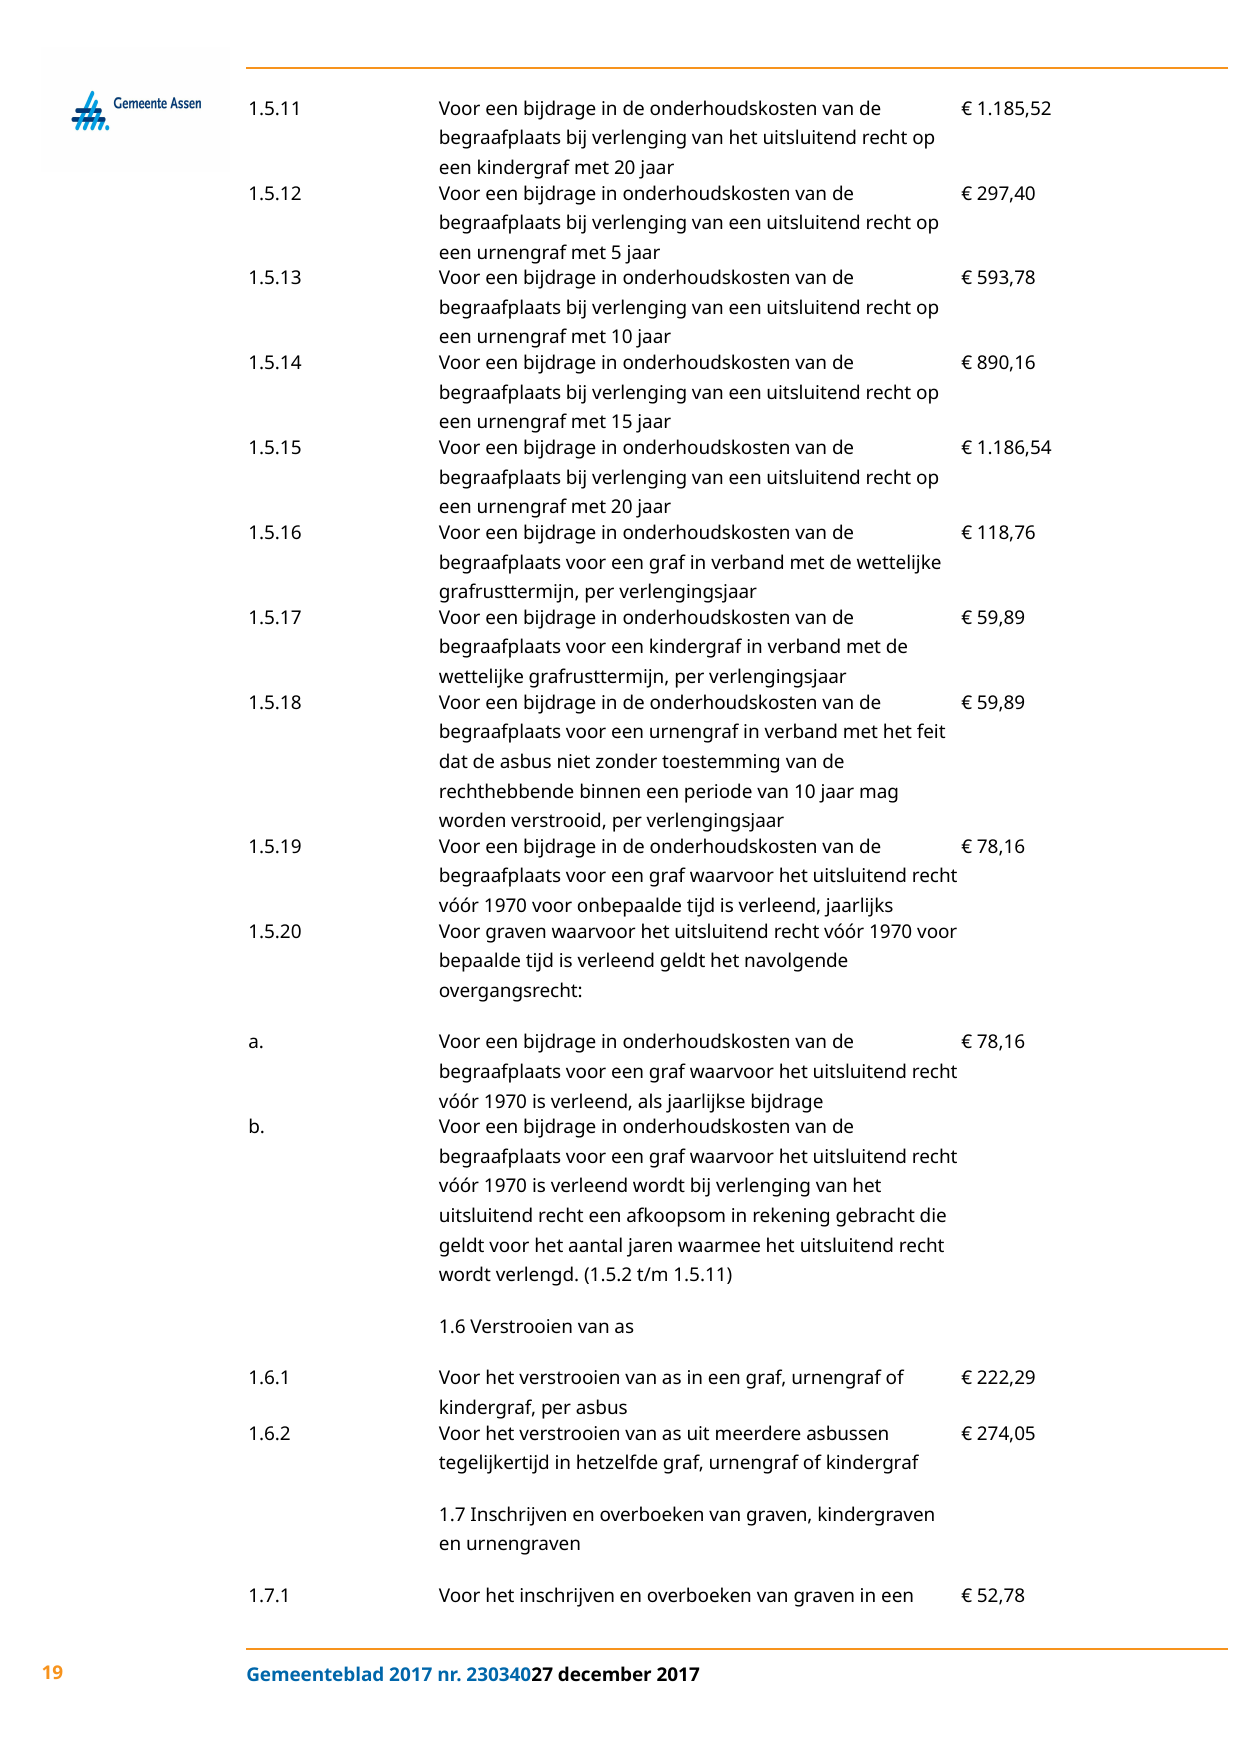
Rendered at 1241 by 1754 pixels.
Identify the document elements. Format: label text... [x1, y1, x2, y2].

table_cell [439, 1475, 961, 1501]
table_cell € 297,40 [961, 180, 1152, 264]
table_cell a. [248, 1029, 439, 1113]
table_cell [248, 1339, 439, 1364]
table_cell 1.6.2 [248, 1420, 439, 1475]
table_cell 1.5.18 [248, 689, 439, 833]
table_cell Voor een bijdrage in onderhoudskosten van de begraafplaats voor een graf waarvoor het uitsluitend recht vóór 1970 is verleend wordt bij verlenging van het uitsluitend recht een afkoopsom in rekening gebracht die geldt voor het aantal jaren waarmee het uitsluitend recht wordt verlengd. (1.5.2 t/m 1.5.11) [439, 1114, 961, 1287]
table_cell 1.5.12 [248, 180, 439, 264]
table_cell € 222,29 [961, 1364, 1152, 1420]
table_cell [439, 1339, 961, 1364]
table_cell Voor een bijdrage in onderhoudskosten van de begraafplaats bij verlenging van een uitsluitend recht op een urnengraf met 10 jaar [439, 265, 961, 349]
table_cell [961, 1339, 1152, 1364]
table_cell [248, 1003, 439, 1029]
table_cell Voor het inschrijven en overboeken van graven in een [439, 1582, 961, 1607]
table_cell 1.7.1 [248, 1582, 439, 1607]
table_cell Voor een bijdrage in onderhoudskosten van de begraafplaats bij verlenging van een uitsluitend recht op een urnengraf met 5 jaar [439, 180, 961, 264]
table_cell b. [248, 1114, 439, 1287]
table_cell 1.5.14 [248, 350, 439, 434]
table_cell [248, 1313, 439, 1339]
table_cell [248, 1287, 439, 1313]
table_cell 1.5.15 [248, 434, 439, 519]
table_cell [961, 1114, 1152, 1287]
table_cell [961, 1003, 1152, 1029]
picture [41, 47, 231, 172]
table_cell Voor een bijdrage in onderhoudskosten van de begraafplaats voor een kindergraf in verband met de wettelijke grafrusttermijn, per verlengingsjaar [439, 604, 961, 689]
table_cell € 78,16 [961, 1029, 1152, 1113]
table_cell [961, 918, 1152, 1003]
table_cell 1.5.11 [248, 95, 439, 180]
table_cell Voor een bijdrage in onderhoudskosten van de begraafplaats bij verlenging van een uitsluitend recht op een urnengraf met 20 jaar [439, 434, 961, 519]
table_cell € 1.185,52 [961, 95, 1152, 180]
table_cell Voor het verstrooien van as in een graf, urnengraf of kindergraf, per asbus [439, 1364, 961, 1420]
table_cell [248, 1475, 439, 1501]
table_cell € 274,05 [961, 1420, 1152, 1475]
table_cell Voor het verstrooien van as uit meerdere asbussen tegelijkertijd in hetzelfde graf, urnengraf of kindergraf [439, 1420, 961, 1475]
table_cell € 78,16 [961, 833, 1152, 918]
table_cell Voor een bijdrage in de onderhoudskosten van de begraafplaats voor een graf waarvoor het uitsluitend recht vóór 1970 voor onbepaalde tijd is verleend, jaarlijks [439, 833, 961, 918]
table_cell [439, 1287, 961, 1313]
table_cell € 59,89 [961, 604, 1152, 689]
table_cell 1.7 Inschrijven en overboeken van graven, kindergraven en urnengraven [439, 1501, 961, 1556]
table_cell € 118,76 [961, 519, 1152, 604]
table_cell Voor een bijdrage in onderhoudskosten van de begraafplaats voor een graf waarvoor het uitsluitend recht vóór 1970 is verleend, als jaarlijkse bijdrage [439, 1029, 961, 1113]
table_cell Voor een bijdrage in de onderhoudskosten van de begraafplaats voor een urnengraf in verband met het feit dat de asbus niet zonder toestemming van de rechthebbende binnen een periode van 10 jaar mag worden verstrooid, per verlengingsjaar [439, 689, 961, 833]
table_cell [961, 1475, 1152, 1501]
table_cell Voor een bijdrage in onderhoudskosten van de begraafplaats bij verlenging van een uitsluitend recht op een urnengraf met 15 jaar [439, 350, 961, 434]
table_cell [961, 1501, 1152, 1556]
table_cell [439, 1556, 961, 1582]
table_cell [248, 1556, 439, 1582]
table_cell 1.6 Verstrooien van as [439, 1313, 961, 1339]
table_cell [961, 1556, 1152, 1582]
table_cell Voor graven waarvoor het uitsluitend recht vóór 1970 voor bepaalde tijd is verleend geldt het navolgende overgangsrecht: [439, 918, 961, 1003]
table_cell 1.5.20 [248, 918, 439, 1003]
table_cell 1.6.1 [248, 1364, 439, 1420]
table_cell 1.5.16 [248, 519, 439, 604]
table_cell Voor een bijdrage in onderhoudskosten van de begraafplaats voor een graf in verband met de wettelijke grafrusttermijn, per verlengingsjaar [439, 519, 961, 604]
table_cell [961, 1287, 1152, 1313]
table_cell € 890,16 [961, 350, 1152, 434]
table_cell 1.5.17 [248, 604, 439, 689]
table_cell 1.5.13 [248, 265, 439, 349]
table_cell [961, 1313, 1152, 1339]
table_cell [248, 1501, 439, 1556]
table_cell 1.5.19 [248, 833, 439, 918]
table_cell € 1.186,54 [961, 434, 1152, 519]
table_cell Voor een bijdrage in de onderhoudskosten van de begraafplaats bij verlenging van het uitsluitend recht op een kindergraf met 20 jaar [439, 95, 961, 180]
table_cell [439, 1003, 961, 1029]
table_cell € 593,78 [961, 265, 1152, 349]
table_cell € 59,89 [961, 689, 1152, 833]
table_cell € 52,78 [961, 1582, 1152, 1607]
